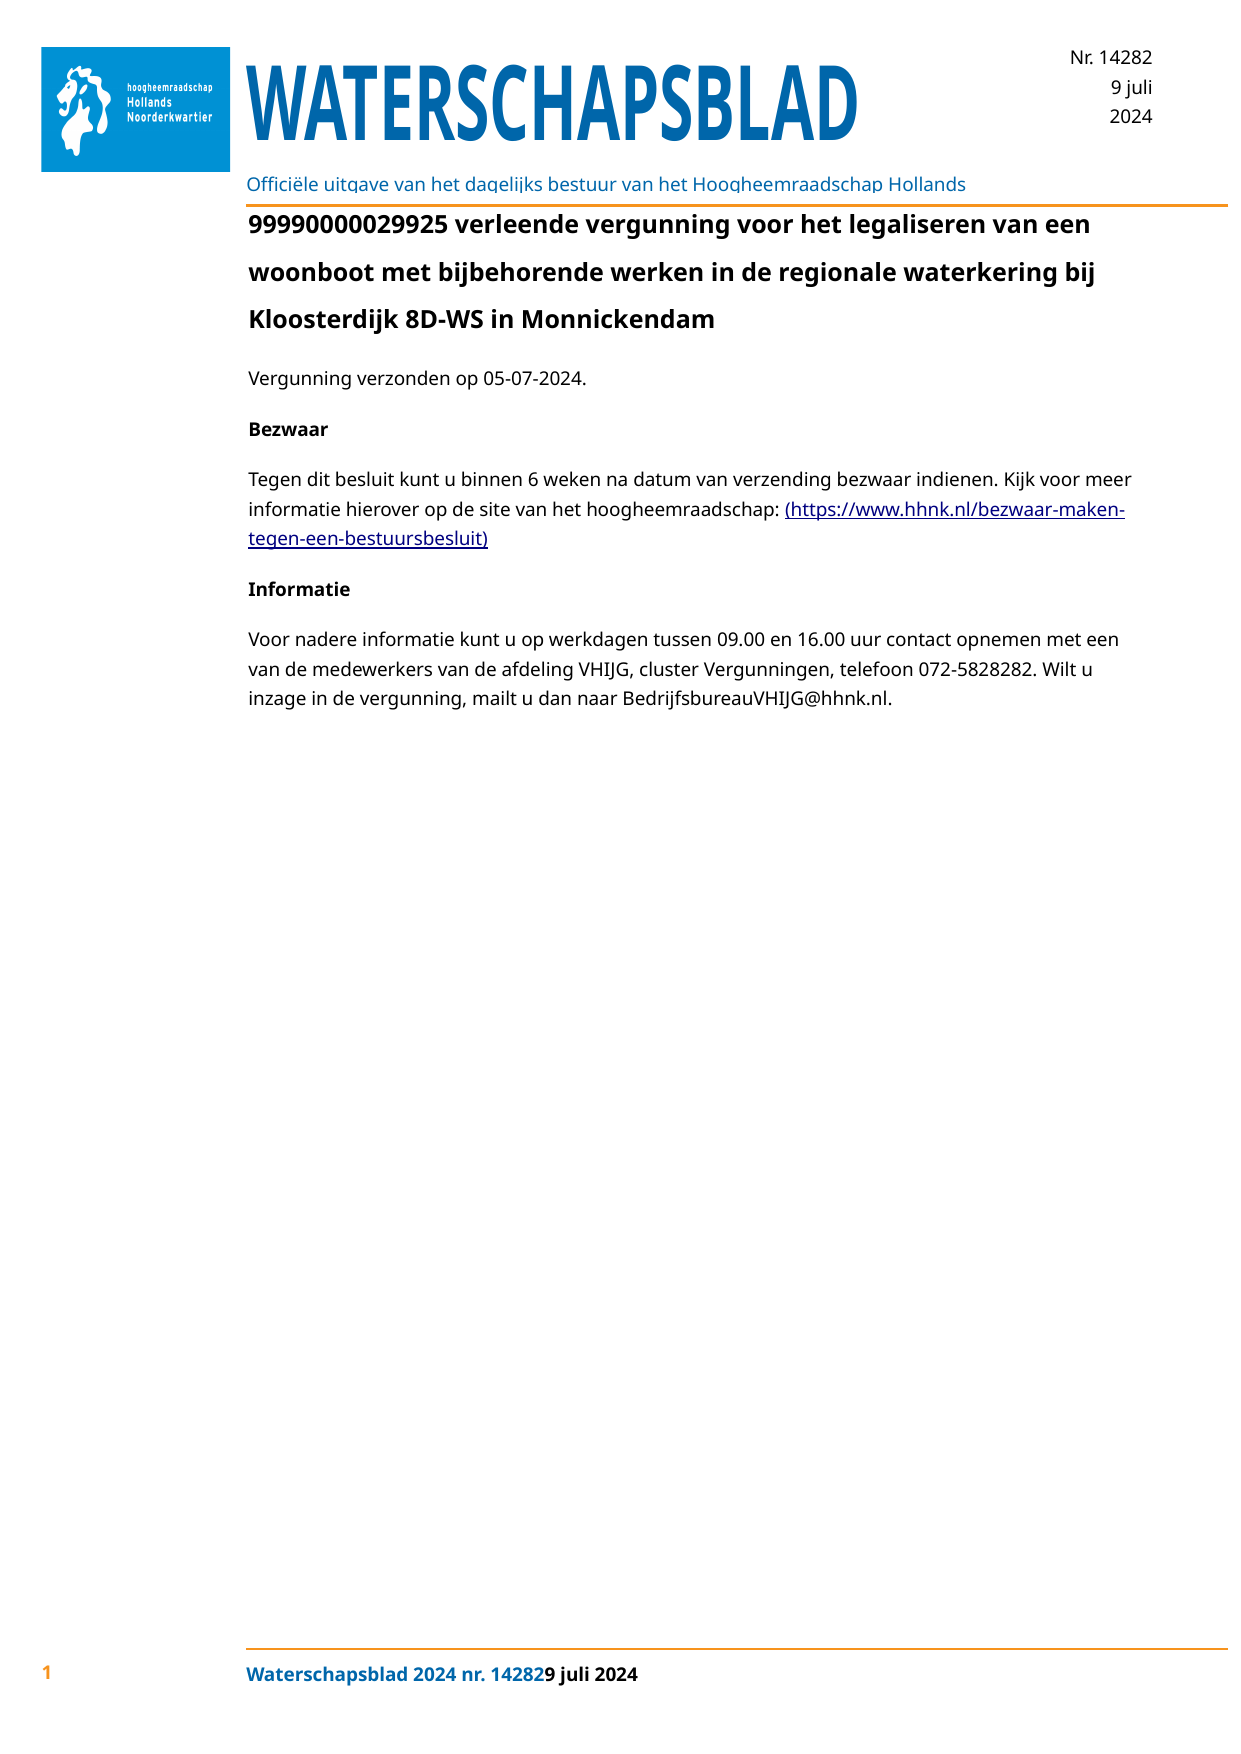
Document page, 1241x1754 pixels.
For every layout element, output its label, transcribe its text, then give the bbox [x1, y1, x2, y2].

picture [128, 113, 133, 121]
picture [76, 67, 110, 133]
picture [128, 98, 133, 106]
text Informatie [248, 576, 1152, 602]
text 99990000029925 verleende vergunning voor het legaliseren van een woonboot met bijbehorende werken in de regionale waterkering bij Kloosterdijk 8D-WS in Monnickendam [248, 207, 1152, 336]
text Tegen dit besluit kunt u binnen 6 weken na datum van verzending bezwaar indienen. Kijk voor meer informatie hierover op de site van het hoogheemraadschap: (https://www.hhnk.nl/bezwaar-maken-tegen-een-bestuursbesluit) [248, 466, 1152, 551]
picture [80, 86, 87, 93]
text Vergunning verzonden op 05-07-2024. [248, 366, 1152, 391]
picture [68, 69, 73, 79]
text Bezwaar [248, 416, 1152, 442]
picture [62, 100, 92, 155]
text Voor nadere informatie kunt u op werkdagen tussen 09.00 en 16.00 uur contact opnemen met een van de medewerkers van de afdeling VHIJG, cluster Vergunningen, telefoon 072-5828282. Wilt u inzage in de vergunning, mailt u dan naar BedrijfsbureauVHIJG@hhnk.nl. [248, 626, 1152, 711]
picture [58, 80, 77, 116]
